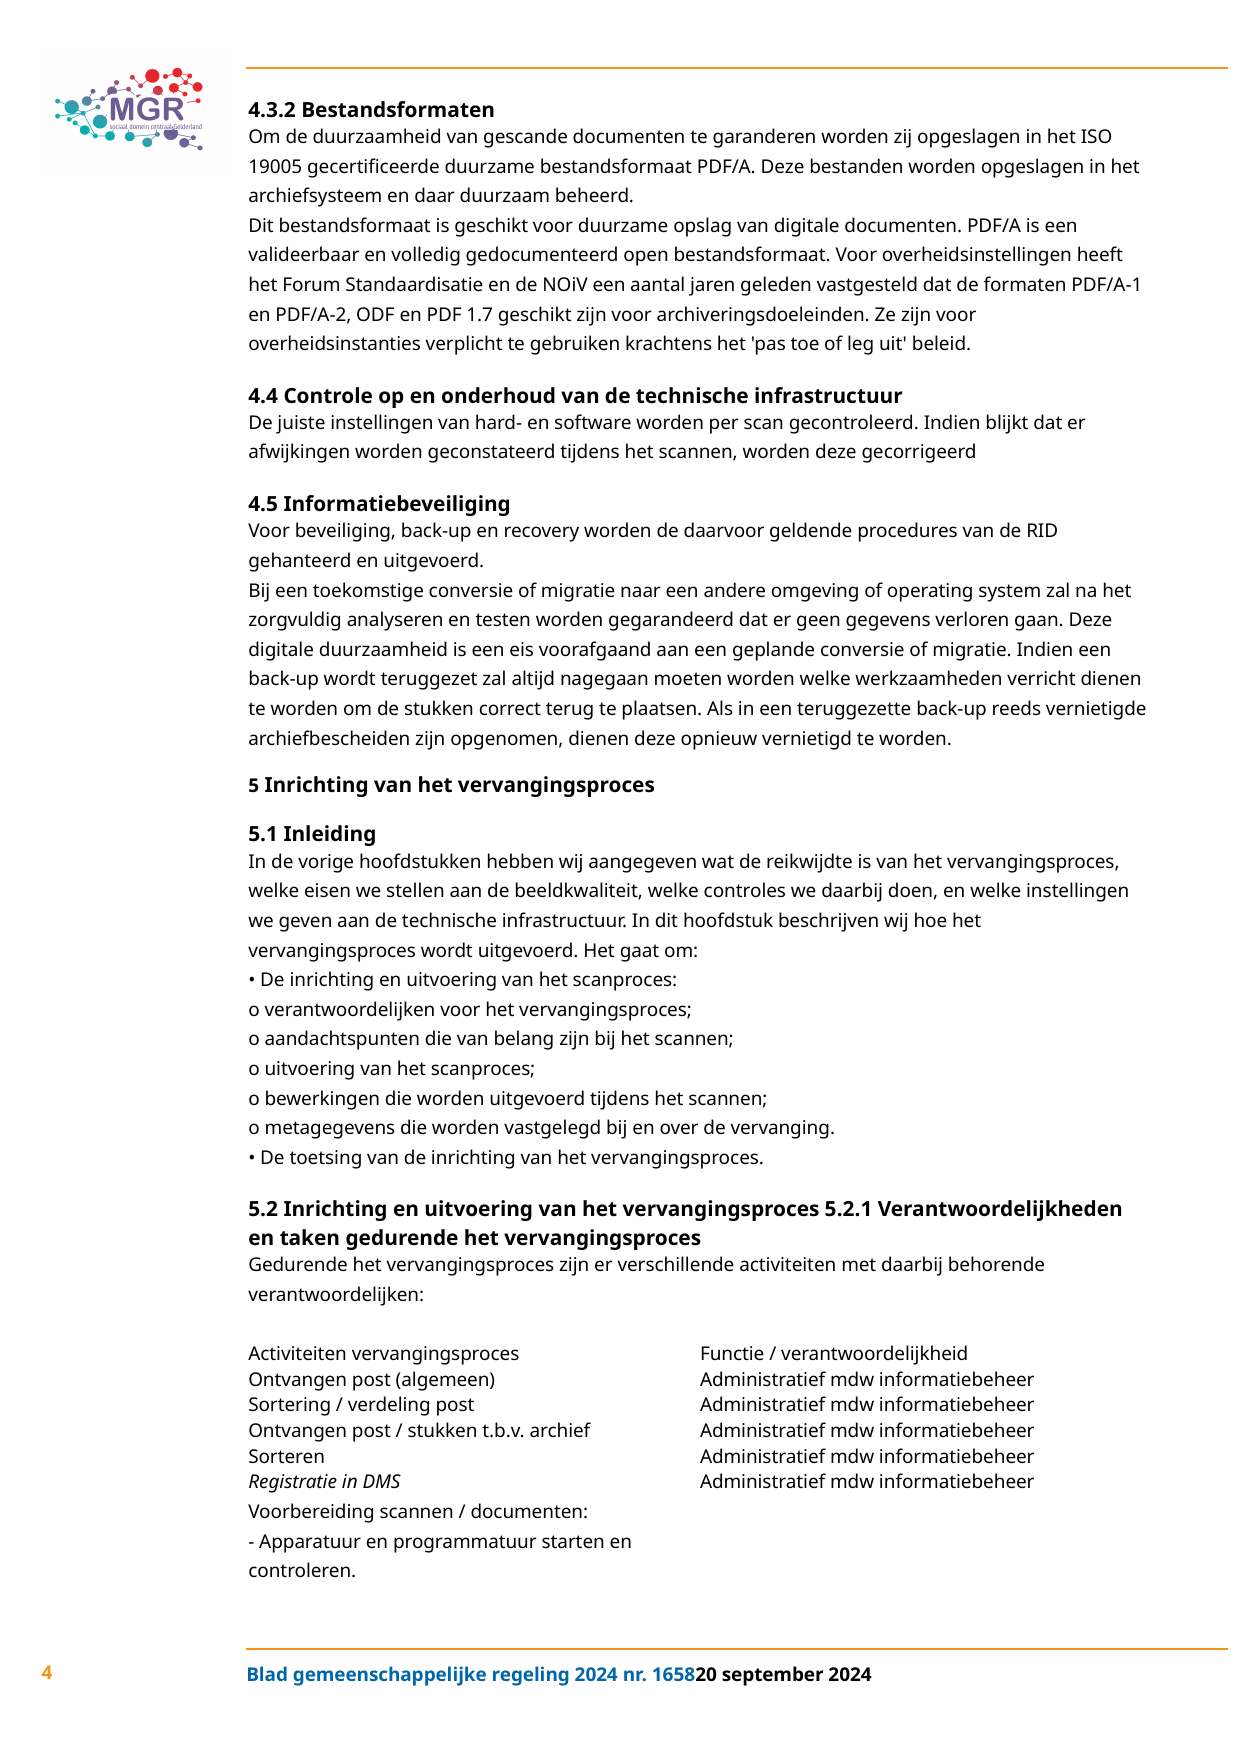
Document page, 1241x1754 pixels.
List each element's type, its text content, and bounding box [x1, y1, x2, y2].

text o verantwoordelijken voor het vervangingsproces; [248, 996, 1152, 1022]
table_cell Registratie in DMS Voorbereiding scannen / documenten: - Apparatuur en programmatuur starten en controleren. [248, 1469, 700, 1583]
text 5 Inrichting van het vervangingsproces [248, 770, 1152, 799]
text De juiste instellingen van hard- en software worden per scan gecontroleerd. Indien blijkt dat er afwijkingen worden geconstateerd tijdens het scannen, worden deze gecorrigeerd [248, 409, 1152, 464]
table_header Activiteiten vervangingsproces [248, 1340, 700, 1366]
text o aandachtspunten die van belang zijn bij het scannen; [248, 1026, 1152, 1051]
picture [41, 47, 231, 172]
table_cell Administratief mdw informatiebeheer [700, 1443, 1152, 1469]
table_cell Ontvangen post (algemeen) [248, 1366, 700, 1391]
text Gedurende het vervangingsproces zijn er verschillende activiteiten met daarbij behorende [248, 1251, 1152, 1277]
text 4.4 Controle op en onderhoud van de technische infrastructuur [248, 381, 1152, 409]
table_cell Sortering / verdeling post [248, 1391, 700, 1417]
text • De inrichting en uitvoering van het scanproces: [248, 966, 1152, 992]
table_cell Administratief mdw informatiebeheer [700, 1469, 1152, 1583]
text Om de duurzaamheid van gescande documenten te garanderen worden zij opgeslagen in het ISO 19005 gecertificeerde duurzame bestandsformaat PDF/A. Deze bestanden worden opgeslagen in het archiefsysteem en daar duurzaam beheerd. [248, 123, 1152, 208]
text • De toetsing van de inrichting van het vervangingsproces. [248, 1144, 1152, 1169]
text 4.3.2 Bestandsformaten [248, 95, 1152, 123]
text o uitvoering van het scanproces; [248, 1055, 1152, 1081]
text 5.1 Inleiding [248, 819, 1152, 848]
text 5.2 Inrichting en uitvoering van het vervangingsproces 5.2.1 Verantwoordelijkheden en taken gedurende het vervangingsproces [248, 1194, 1152, 1251]
text Dit bestandsformaat is geschikt voor duurzame opslag van digitale documenten. PDF/A is een valideerbaar en volledig gedocumenteerd open bestandsformaat. Voor overheidsinstellingen heeft het Forum Standaardisatie en de NOiV een aantal jaren geleden vastgesteld dat de formaten PDF/A-1 en PDF/A-2, ODF en PDF 1.7 geschikt zijn voor archiveringsdoeleinden. Ze zijn voor overheidsinstanties verplicht te gebruiken krachtens het 'pas toe of leg uit' beleid. [248, 212, 1152, 356]
text verantwoordelijken: [248, 1281, 1152, 1306]
table_cell Sorteren [248, 1443, 700, 1469]
table_cell Ontvangen post / stukken t.b.v. archief [248, 1417, 700, 1443]
text Voor beveiliging, back-up en recovery worden de daarvoor geldende procedures van de RID gehanteerd en uitgevoerd. [248, 518, 1152, 573]
table_cell Administratief mdw informatiebeheer [700, 1366, 1152, 1391]
text o bewerkingen die worden uitgevoerd tijdens het scannen; [248, 1085, 1152, 1110]
table_cell Administratief mdw informatiebeheer [700, 1417, 1152, 1443]
text 4.5 Informatiebeveiliging [248, 489, 1152, 518]
table_cell Administratief mdw informatiebeheer [700, 1391, 1152, 1417]
text Bij een toekomstige conversie of migratie naar een andere omgeving of operating system zal na het zorgvuldig analyseren en testen worden gegarandeerd dat er geen gegevens verloren gaan. Deze digitale duurzaamheid is een eis voorafgaand aan een geplande conversie of migratie. Indien een back-up wordt teruggezet zal altijd nagegaan moeten worden welke werkzaamheden verricht dienen te worden om de stukken correct terug te plaatsen. Als in een teruggezette back-up reeds vernietigde archiefbescheiden zijn opgenomen, dienen deze opnieuw vernietigd te worden. [248, 577, 1152, 750]
text In de vorige hoofdstukken hebben wij aangegeven wat de reikwijdte is van het vervangingsproces, welke eisen we stellen aan de beeldkwaliteit, welke controles we daarbij doen, en welke instellingen we geven aan de technische infrastructuur. In dit hoofdstuk beschrijven wij hoe het vervangingsproces wordt uitgevoerd. Het gaat om: [248, 848, 1152, 962]
table_header Functie / verantwoordelijkheid [700, 1340, 1152, 1366]
text o metagegevens die worden vastgelegd bij en over de vervanging. [248, 1114, 1152, 1140]
